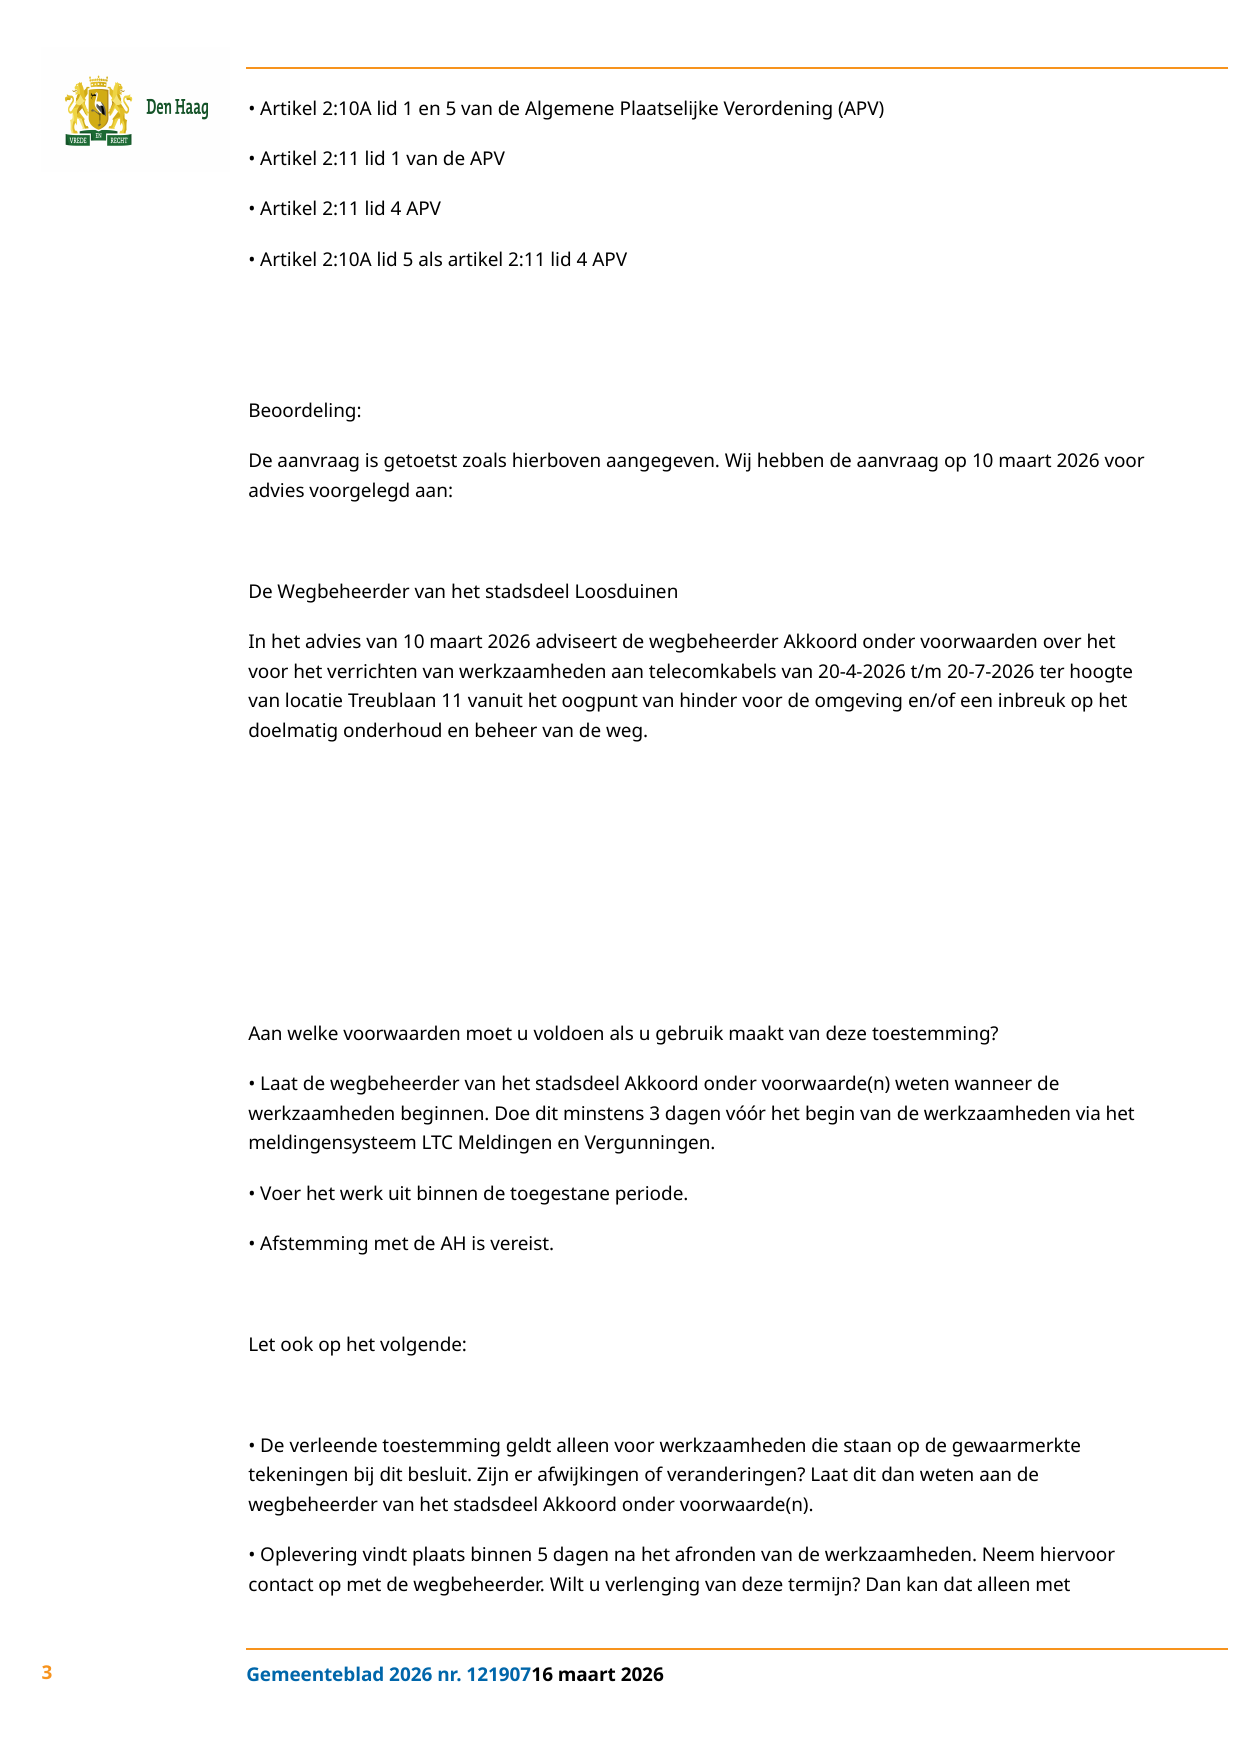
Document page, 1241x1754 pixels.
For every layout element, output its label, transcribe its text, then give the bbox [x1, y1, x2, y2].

text • Artikel 2:11 lid 1 van de APV [248, 145, 1152, 171]
text In het advies van 10 maart 2026 adviseert de wegbeheerder Akkoord onder voorwaarden over het voor het verrichten van werkzaamheden aan telecomkabels van 20-4-2026 t/m 20-7-2026 ter hoogte van locatie Treublaan 11 vanuit het oogpunt van hinder voor de omgeving en/of een inbreuk op het doelmatig onderhoud en beheer van de weg. [248, 628, 1152, 743]
text • Artikel 2:10A lid 1 en 5 van de Algemene Plaatselijke Verordening (APV) [248, 95, 1152, 121]
text • Laat de wegbeheerder van het stadsdeel Akkoord onder voorwaarde(n) weten wanneer de werkzaamheden beginnen. Doe dit minstens 3 dagen vóór het begin van de werkzaamheden via het meldingensysteem LTC Meldingen en Vergunningen. [248, 1070, 1152, 1155]
text • Voer het werk uit binnen de toegestane periode. [248, 1180, 1152, 1206]
picture [41, 47, 231, 172]
text • Artikel 2:10A lid 5 als artikel 2:11 lid 4 APV [248, 246, 1152, 272]
text De Wegbeheerder van het stadsdeel Loosduinen [248, 578, 1152, 604]
text Let ook op het volgende: [248, 1331, 1152, 1357]
text • Oplevering vindt plaats binnen 5 dagen na het afronden van de werkzaamheden. Neem hiervoor contact op met de wegbeheerder. Wilt u verlenging van deze termijn? Dan kan dat alleen met [248, 1541, 1152, 1597]
text • Artikel 2:11 lid 4 APV [248, 196, 1152, 221]
text • Afstemming met de AH is vereist. [248, 1230, 1152, 1256]
text De aanvraag is getoetst zoals hierboven aangegeven. Wij hebben de aanvraag op 10 maart 2026 voor advies voorgelegd aan: [248, 448, 1152, 503]
text Beoordeling: [248, 397, 1152, 423]
text Aan welke voorwaarden moet u voldoen als u gebruik maakt van deze toestemming? [248, 1020, 1152, 1046]
text • De verleende toestemming geldt alleen voor werkzaamheden die staan op de gewaarmerkte tekeningen bij dit besluit. Zijn er afwijkingen of veranderingen? Laat dit dan weten aan de wegbeheerder van het stadsdeel Akkoord onder voorwaarde(n). [248, 1432, 1152, 1517]
